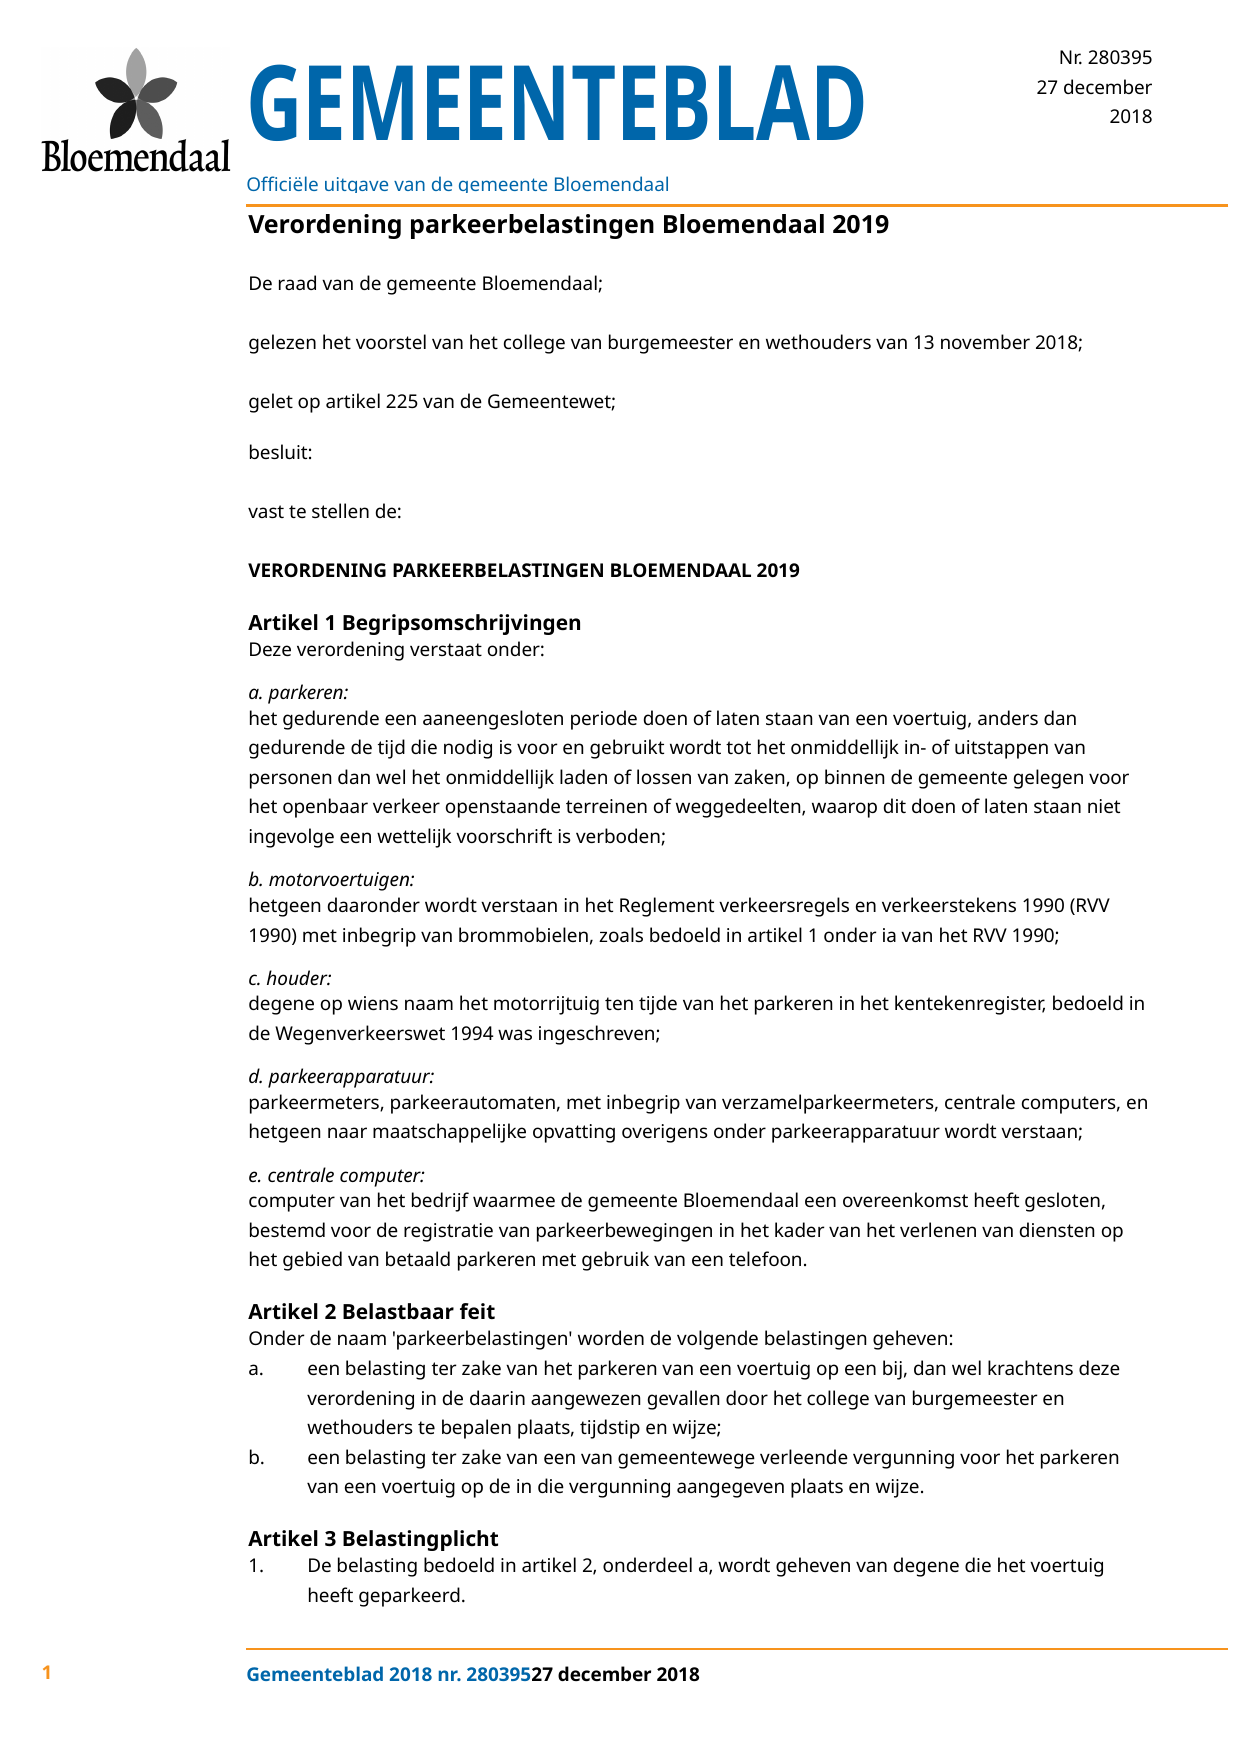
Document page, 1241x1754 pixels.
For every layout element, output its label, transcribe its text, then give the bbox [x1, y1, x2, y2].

text De raad van de gemeente Bloemendaal; [248, 270, 1152, 296]
text Verordening parkeerbelastingen Bloemendaal 2019 [248, 207, 1152, 241]
text hetgeen daaronder wordt verstaan in het Reglement verkeersregels en verkeerstekens 1990 (RVV 1990) met inbegrip van brommobielen, zoals bedoeld in artikel 1 onder ia van het RVV 1990; [248, 892, 1152, 947]
text b. motorvoertuigen: [248, 866, 1152, 892]
text vast te stellen de: [248, 498, 1152, 524]
text d. parkeerapparatuur: [248, 1063, 1152, 1089]
text e. centrale computer: [248, 1162, 1152, 1187]
text Deze verordening verstaat onder: [248, 636, 1152, 662]
text Artikel 2 Belastbaar feit [248, 1297, 1152, 1326]
text Onder de naam 'parkeerbelastingen' worden de volgende belastingen geheven: [248, 1326, 1152, 1351]
list een belasting ter zake van het parkeren van een voertuig op een bij, dan wel krachtens deze verordening in de daarin aangewezen gevallen door het college van burgemeester en wethouders te bepalen plaats, tijdstip en wijze; [248, 1355, 1152, 1440]
list een belasting ter zake van een van gemeentewege verleende vergunning voor het parkeren van een voertuig op de in die vergunning aangegeven plaats en wijze. [248, 1444, 1152, 1499]
text Artikel 1 Begripsomschrijvingen [248, 608, 1152, 636]
text VERORDENING PARKEERBELASTINGEN BLOEMENDAAL 2019 [248, 557, 1152, 583]
text gelet op artikel 225 van de Gemeentewet; [248, 389, 1152, 414]
picture [41, 47, 231, 172]
text degene op wiens naam het motorrijtuig ten tijde van het parkeren in het kentekenregister, bedoeld in de Wegenverkeerswet 1994 was ingeschreven; [248, 991, 1152, 1046]
text parkeermeters, parkeerautomaten, met inbegrip van verzamelparkeermeters, centrale computers, en hetgeen naar maatschappelijke opvatting overigens onder parkeerapparatuur wordt verstaan; [248, 1089, 1152, 1144]
text a. parkeren: [248, 679, 1152, 705]
text besluit: [248, 439, 1152, 465]
text gelezen het voorstel van het college van burgemeester en wethouders van 13 november 2018; [248, 329, 1152, 355]
list De belasting bedoeld in artikel 2, onderdeel a, wordt geheven van degene die het voertuig heeft geparkeerd. [248, 1552, 1152, 1608]
text het gedurende een aaneengesloten periode doen of laten staan van een voertuig, anders dan gedurende de tijd die nodig is voor en gebruikt wordt tot het onmiddellijk in- of uitstappen van personen dan wel het onmiddellijk laden of lossen van zaken, op binnen de gemeente gelegen voor het openbaar verkeer openstaande terreinen of weggedeelten, waarop dit doen of laten staan niet ingevolge een wettelijk voorschrift is verboden; [248, 705, 1152, 849]
text computer van het bedrijf waarmee de gemeente Bloemendaal een overeenkomst heeft gesloten, bestemd voor de registratie van parkeerbewegingen in het kader van het verlenen van diensten op het gebied van betaald parkeren met gebruik van een telefoon. [248, 1187, 1152, 1272]
text Artikel 3 Belastingplicht [248, 1524, 1152, 1552]
text c. houder: [248, 965, 1152, 991]
